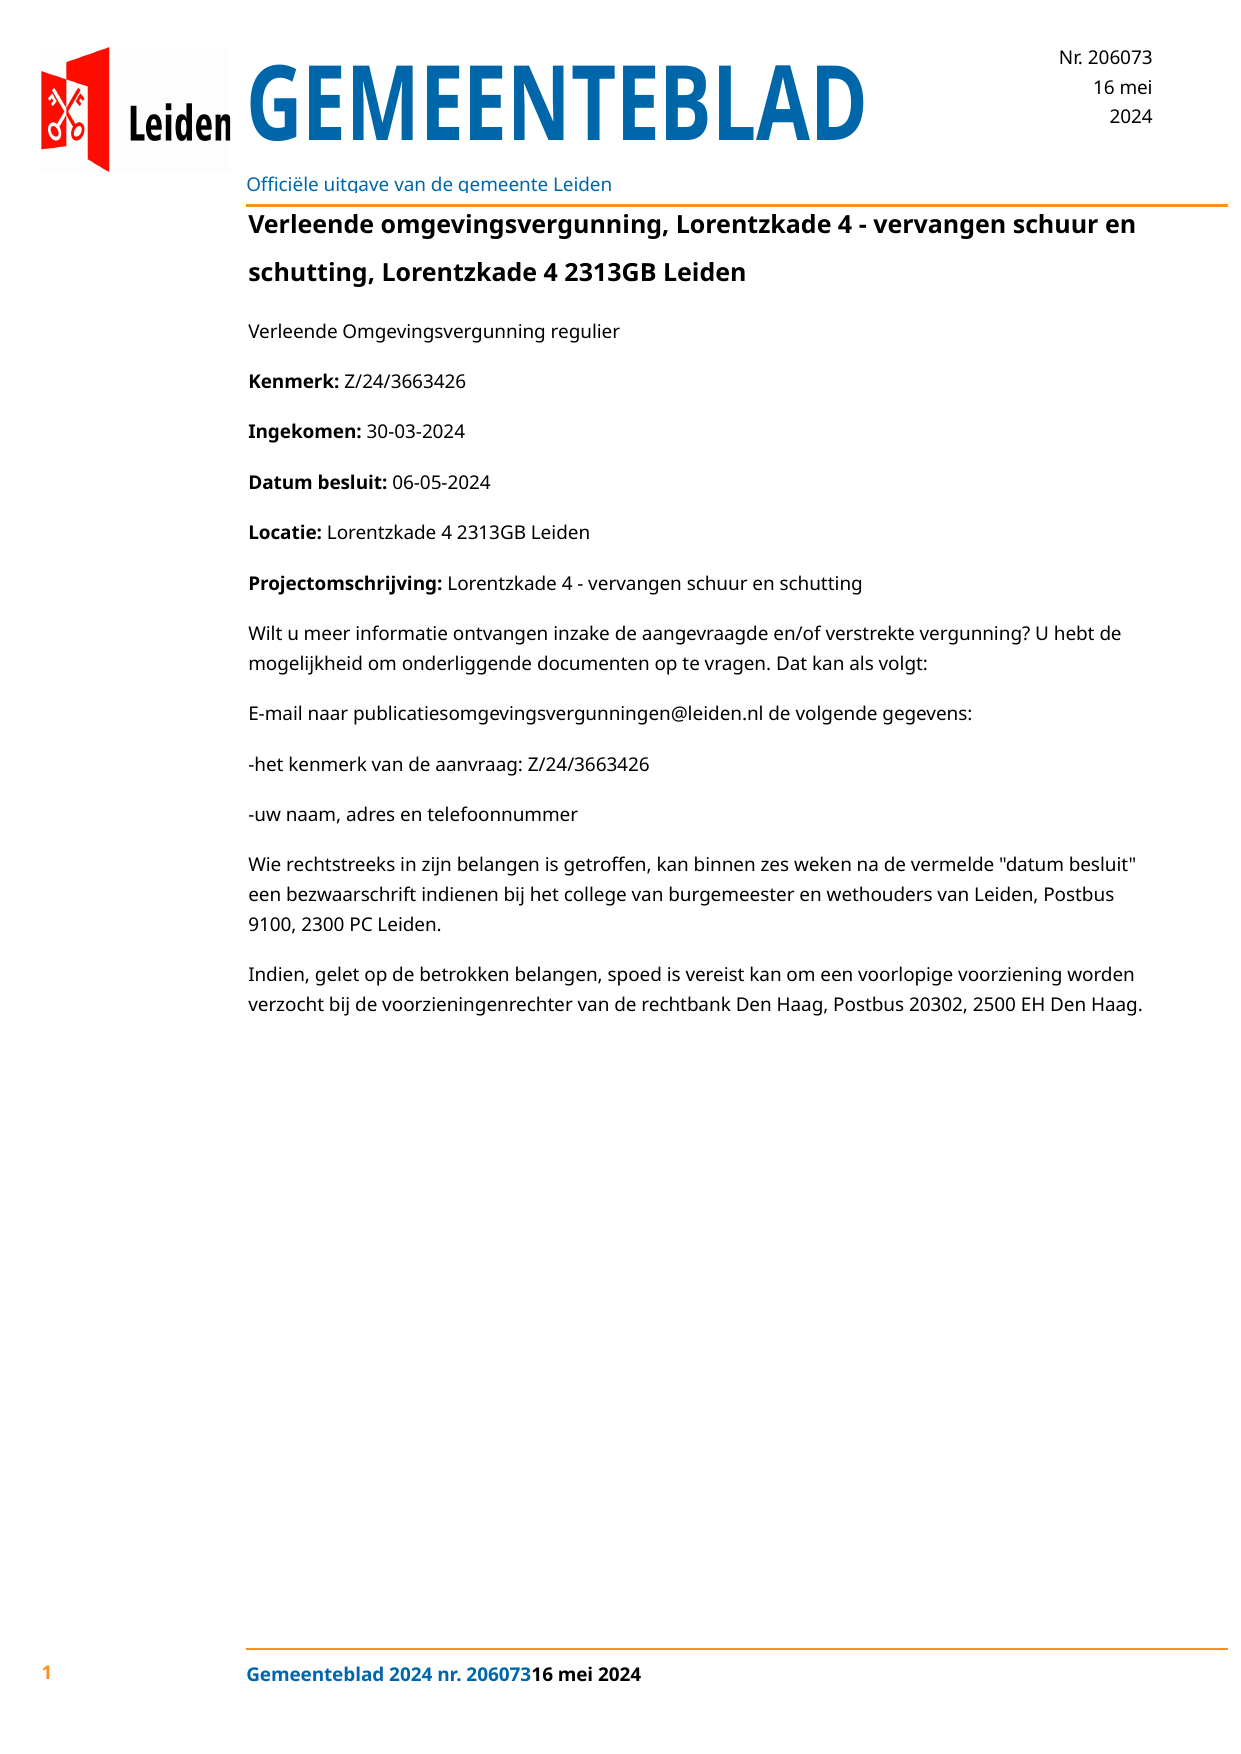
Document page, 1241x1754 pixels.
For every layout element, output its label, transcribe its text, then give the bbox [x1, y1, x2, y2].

text E-mail naar publicatiesomgevingsvergunningen@leiden.nl de volgende gegevens: [248, 700, 1152, 726]
text Kenmerk: Z/24/3663426 [248, 368, 1152, 394]
picture [41, 47, 231, 172]
text Datum besluit: 06-05-2024 [248, 469, 1152, 495]
text Indien, gelet op de betrokken belangen, spoed is vereist kan om een voorlopige voorziening worden verzocht bij de voorzieningenrechter van de rechtbank Den Haag, Postbus 20302, 2500 EH Den Haag. [248, 961, 1152, 1017]
text -het kenmerk van de aanvraag: Z/24/3663426 [248, 751, 1152, 777]
text Locatie: Lorentzkade 4 2313GB Leiden [248, 519, 1152, 545]
text Verleende Omgevingsvergunning regulier [248, 318, 1152, 344]
text Wie rechtstreeks in zijn belangen is getroffen, kan binnen zes weken na de vermelde "datum besluit" een bezwaarschrift indienen bij het college van burgemeester en wethouders van Leiden, Postbus 9100, 2300 PC Leiden. [248, 852, 1152, 937]
text Projectomschrijving: Lorentzkade 4 - vervangen schuur en schutting [248, 570, 1152, 596]
text Wilt u meer informatie ontvangen inzake de aangevraagde en/of verstrekte vergunning? U hebt de mogelijkheid om onderliggende documenten op te vragen. Dat kan als volgt: [248, 620, 1152, 676]
text Verleende omgevingsvergunning, Lorentzkade 4 - vervangen schuur en schutting, Lorentzkade 4 2313GB Leiden [248, 207, 1152, 288]
text Ingekomen: 30-03-2024 [248, 419, 1152, 444]
text -uw naam, adres en telefoonnummer [248, 801, 1152, 827]
